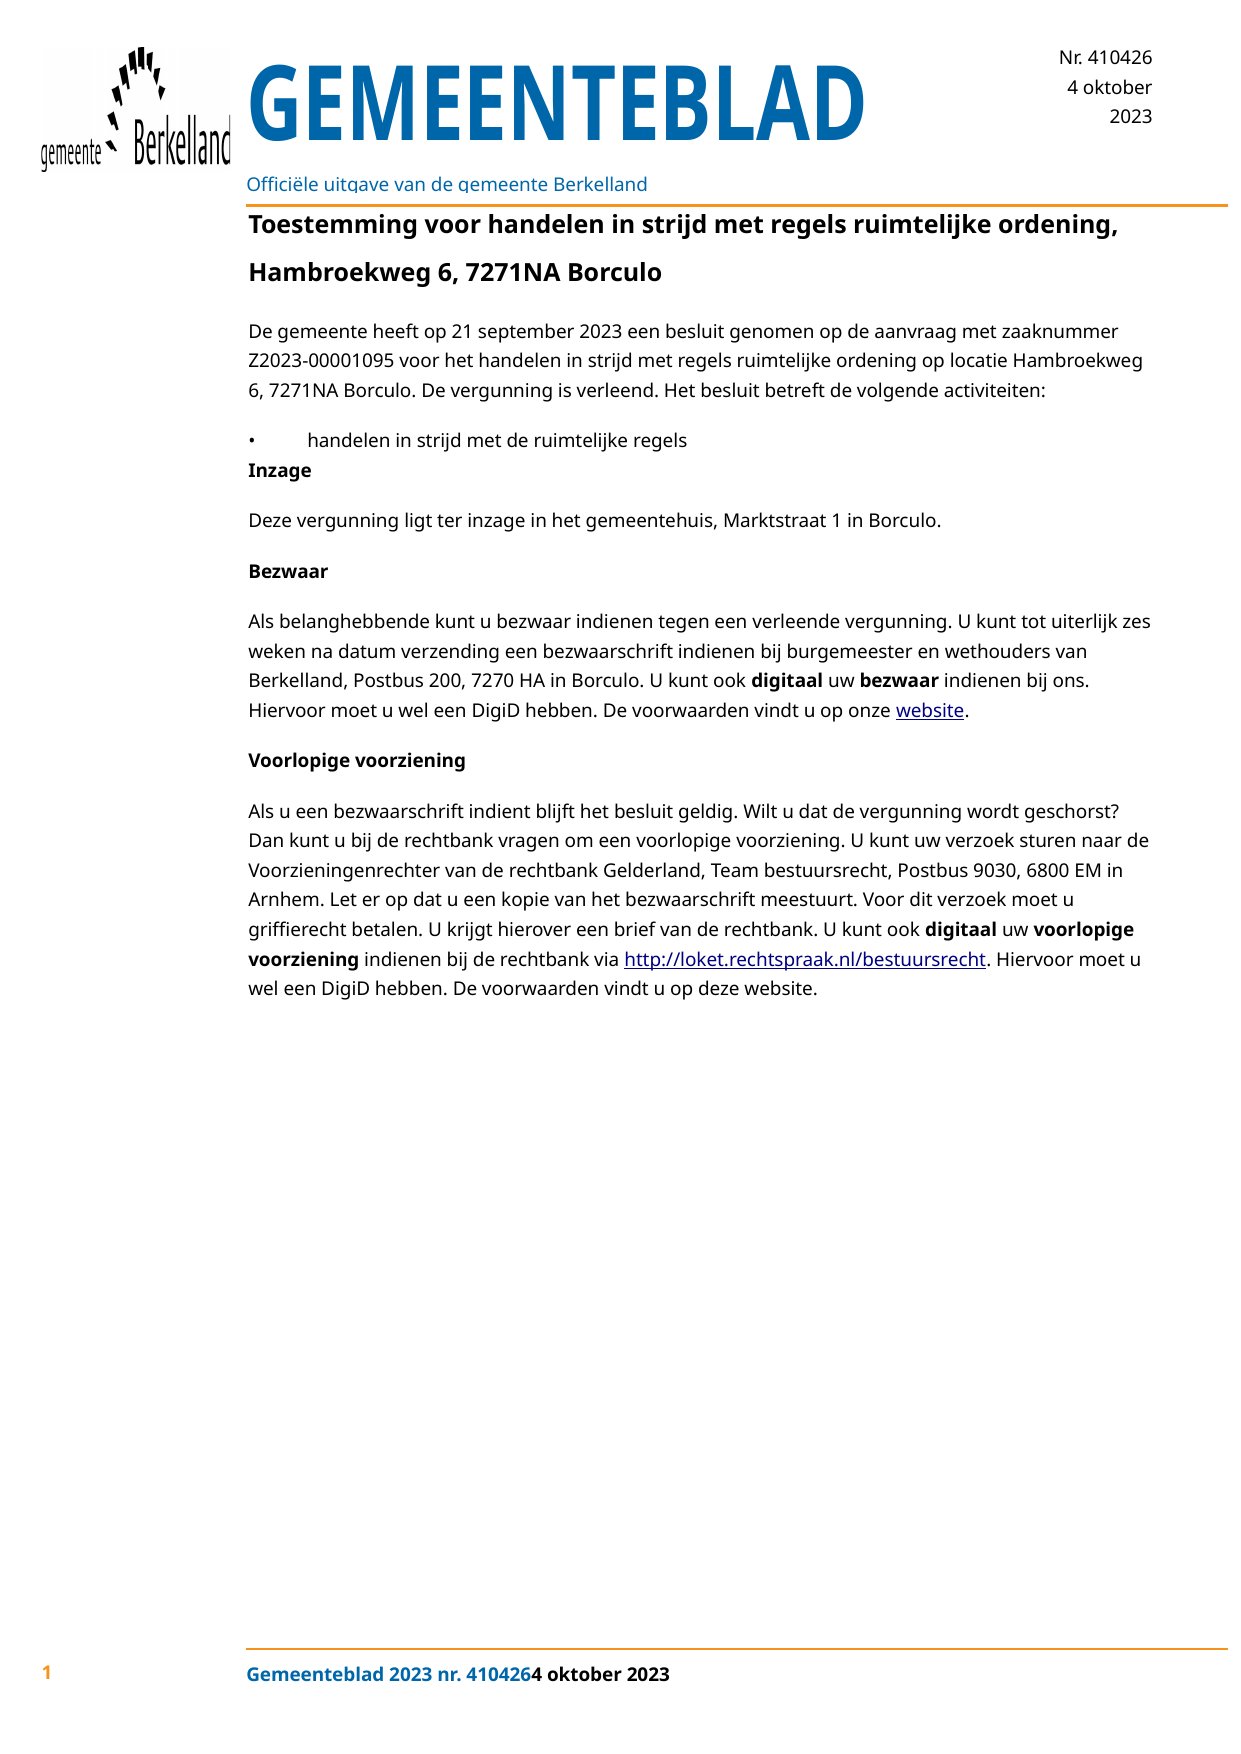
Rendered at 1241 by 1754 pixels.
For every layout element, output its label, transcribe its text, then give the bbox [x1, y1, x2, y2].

text Inzage [248, 457, 1152, 483]
picture [41, 47, 231, 172]
text Voorlopige voorziening [248, 747, 1152, 773]
text Toestemming voor handelen in strijd met regels ruimtelijke ordening, Hambroekweg 6, 7271NA Borculo [248, 207, 1152, 288]
text Deze vergunning ligt ter inzage in het gemeentehuis, Marktstraat 1 in Borculo. [248, 507, 1152, 533]
text Als belanghebbende kunt u bezwaar indienen tegen een verleende vergunning. U kunt tot uiterlijk zes weken na datum verzending een bezwaarschrift indienen bij burgemeester en wethouders van Berkelland, Postbus 200, 7270 HA in Borculo. U kunt ook digitaal uw bezwaar indienen bij ons. Hiervoor moet u wel een DigiD hebben. De voorwaarden vindt u op onze website. [248, 608, 1152, 723]
text Als u een bezwaarschrift indient blijft het besluit geldig. Wilt u dat de vergunning wordt geschorst? Dan kunt u bij de rechtbank vragen om een voorlopige voorziening. U kunt uw verzoek sturen naar de Voorzieningenrechter van de rechtbank Gelderland, Team bestuursrecht, Postbus 9030, 6800 EM in Arnhem. Let er op dat u een kopie van het bezwaarschrift meestuurt. Voor dit verzoek moet u griffierecht betalen. U krijgt hierover een brief van de rechtbank. U kunt ook digitaal uw voorlopige voorziening indienen bij de rechtbank via http://loket.rechtspraak.nl/bestuursrecht. Hiervoor moet u wel een DigiD hebben. De voorwaarden vindt u op deze website. [248, 798, 1152, 1001]
list handelen in strijd met de ruimtelijke regels [248, 427, 1152, 453]
text De gemeente heeft op 21 september 2023 een besluit genomen op de aanvraag met zaaknummer Z2023-00001095 voor het handelen in strijd met regels ruimtelijke ordening op locatie Hambroekweg 6, 7271NA Borculo. De vergunning is verleend. Het besluit betreft de volgende activiteiten: [248, 318, 1152, 403]
text Bezwaar [248, 558, 1152, 584]
